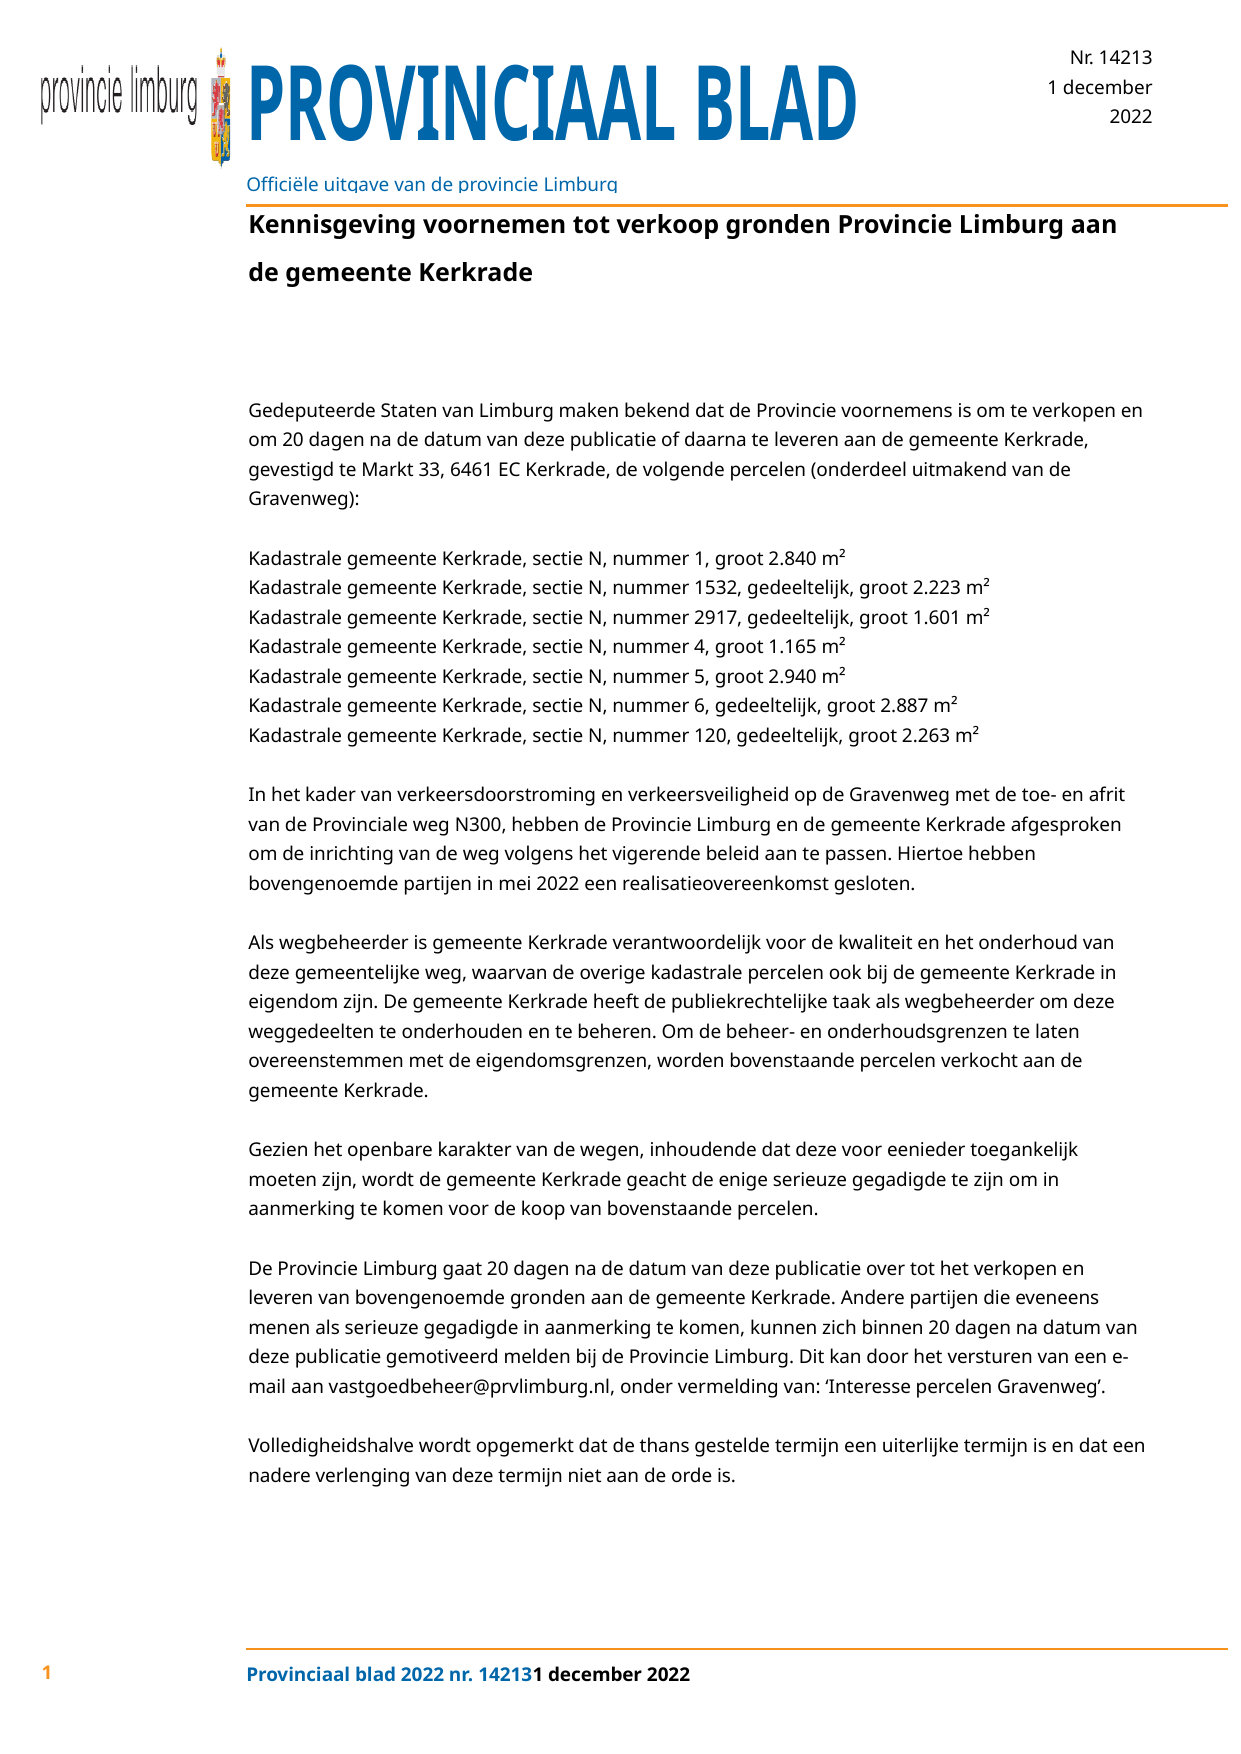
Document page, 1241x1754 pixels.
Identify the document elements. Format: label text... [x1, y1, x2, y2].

text Kadastrale gemeente Kerkrade, sectie N, nummer 120, gedeeltelijk, groot 2.263 m² [248, 722, 1152, 748]
text Als wegbeheerder is gemeente Kerkrade verantwoordelijk voor de kwaliteit en het onderhoud van deze gemeentelijke weg, waarvan de overige kadastrale percelen ook bij de gemeente Kerkrade in eigendom zijn. De gemeente Kerkrade heeft de publiekrechtelijke taak als wegbeheerder om deze weggedeelten te onderhouden en te beheren. Om de beheer- en onderhoudsgrenzen te laten overeenstemmen met de eigendomsgrenzen, worden bovenstaande percelen verkocht aan de gemeente Kerkrade. [248, 929, 1152, 1103]
text In het kader van verkeersdoorstroming en verkeersveiligheid op de Gravenweg met de toe- en afrit van de Provinciale weg N300, hebben de Provincie Limburg en de gemeente Kerkrade afgesproken om de inrichting van de weg volgens het vigerende beleid aan te passen. Hiertoe hebben bovengenoemde partijen in mei 2022 een realisatieovereenkomst gesloten. [248, 781, 1152, 896]
text Gezien het openbare karakter van de wegen, inhoudende dat deze voor eenieder toegankelijk moeten zijn, wordt de gemeente Kerkrade geacht de enige serieuze gegadigde te zijn om in aanmerking te komen voor de koop van bovenstaande percelen. [248, 1136, 1152, 1221]
text De Provincie Limburg gaat 20 dagen na de datum van deze publicatie over tot het verkopen en leveren van bovengenoemde gronden aan de gemeente Kerkrade. Andere partijen die eveneens menen als serieuze gegadigde in aanmerking te komen, kunnen zich binnen 20 dagen na datum van deze publicatie gemotiveerd melden bij de Provincie Limburg. Dit kan door het versturen van een e-mail aan vastgoedbeheer@prvlimburg.nl, onder vermelding van: ‘Interesse percelen Gravenweg’. [248, 1255, 1152, 1399]
text Volledigheidshalve wordt opgemerkt dat de thans gestelde termijn een uiterlijke termijn is en dat een nadere verlenging van deze termijn niet aan de orde is. [248, 1432, 1152, 1487]
text Kadastrale gemeente Kerkrade, sectie N, nummer 4, groot 1.165 m² [248, 633, 1152, 659]
text Kadastrale gemeente Kerkrade, sectie N, nummer 5, groot 2.940 m² [248, 663, 1152, 689]
text Kadastrale gemeente Kerkrade, sectie N, nummer 1, groot 2.840 m² [248, 545, 1152, 570]
text Kadastrale gemeente Kerkrade, sectie N, nummer 6, gedeeltelijk, groot 2.887 m² [248, 693, 1152, 718]
text Kennisgeving voornemen tot verkoop gronden Provincie Limburg aan de gemeente Kerkrade [248, 207, 1152, 288]
text Kadastrale gemeente Kerkrade, sectie N, nummer 1532, gedeeltelijk, groot 2.223 m² [248, 574, 1152, 600]
text Kadastrale gemeente Kerkrade, sectie N, nummer 2917, gedeeltelijk, groot 1.601 m² [248, 604, 1152, 629]
picture [41, 47, 231, 172]
text Gedeputeerde Staten van Limburg maken bekend dat de Provincie voornemens is om te verkopen en om 20 dagen na de datum van deze publicatie of daarna te leveren aan de gemeente Kerkrade, gevestigd te Markt 33, 6461 EC Kerkrade, de volgende percelen (onderdeel uitmakend van de Gravenweg): [248, 397, 1152, 511]
